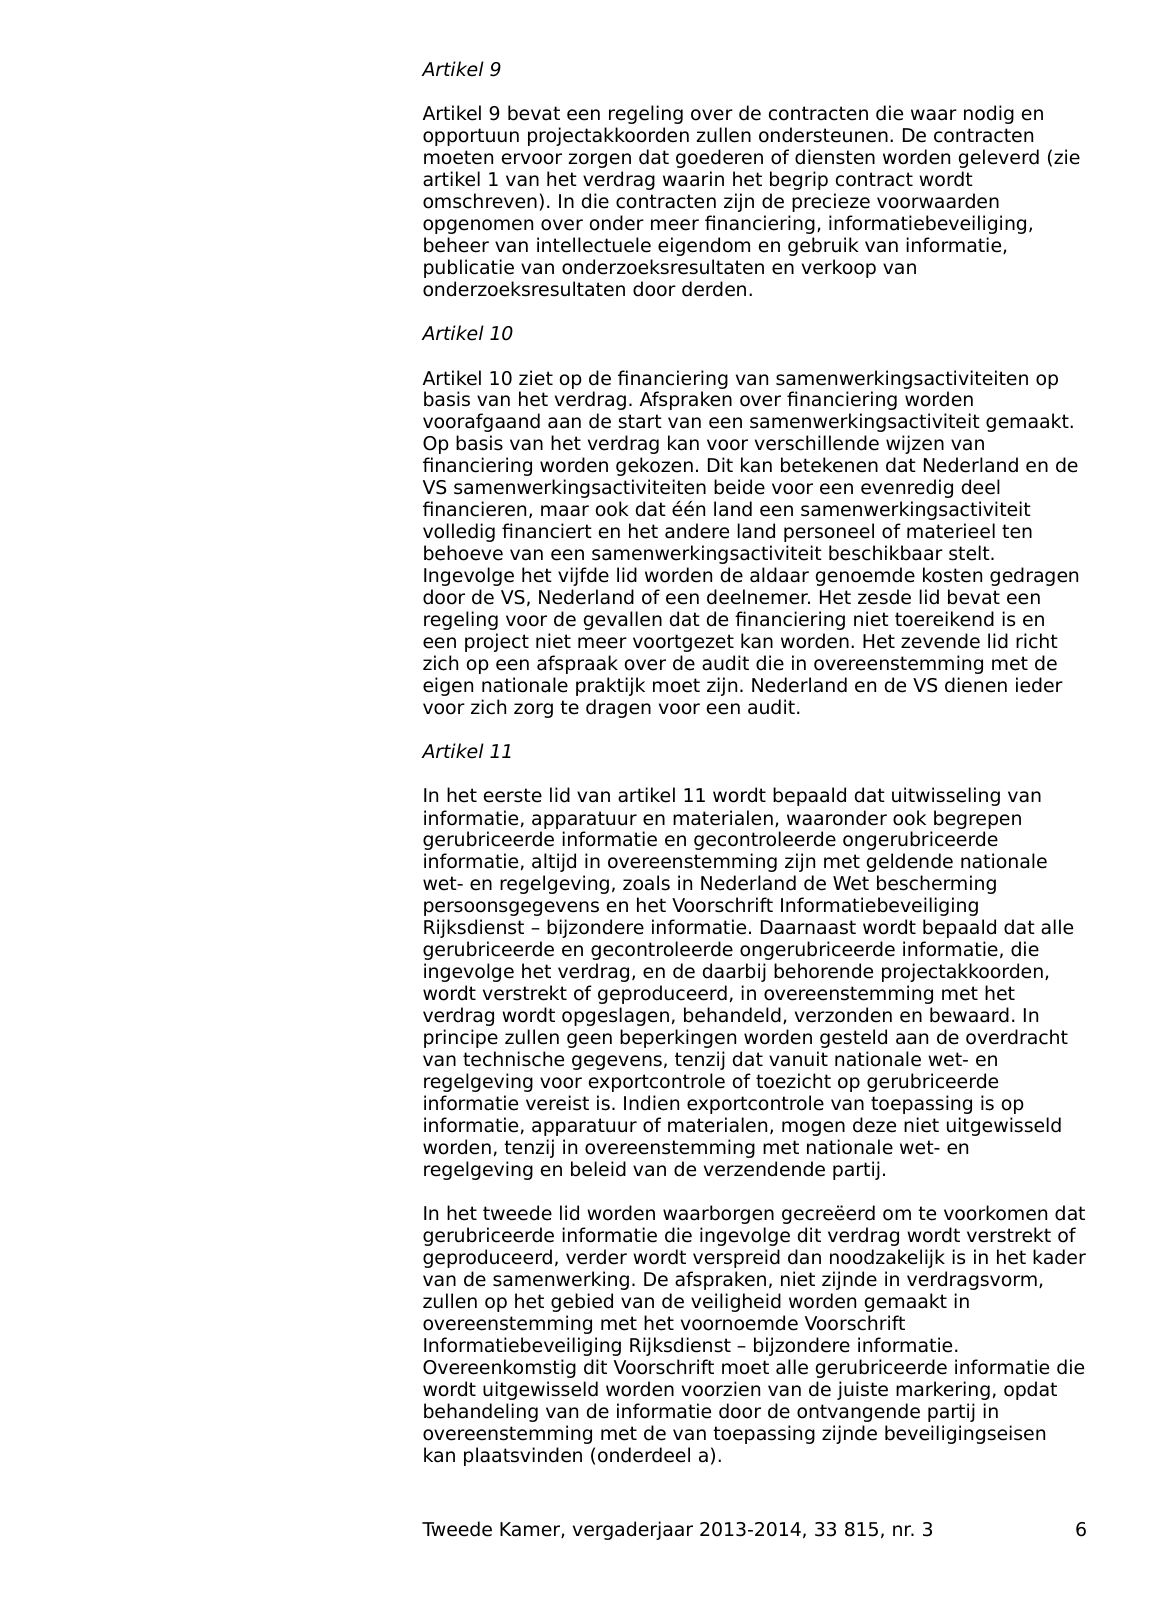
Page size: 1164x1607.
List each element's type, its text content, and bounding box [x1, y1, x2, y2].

text In het tweede lid worden waarborgen gecreëerd om te voorkomen dat gerubriceerde informatie die ingevolge dit verdrag wordt verstrekt of geproduceerd, verder wordt verspreid dan noodzakelijk is in het kader van de samenwerking. De afspraken, niet zijnde in verdragsvorm, zullen op het gebied van de veiligheid worden gemaakt in overeenstemming met het voornoemde Voorschrift Informatiebeveiliging Rijksdienst – bijzondere informatie. Overeenkomstig dit Voorschrift moet alle gerubriceerde informatie die wordt uitgewisseld worden voorzien van de juiste markering, opdat behandeling van de informatie door de ontvangende partij in overeenstemming met de van toepassing zijnde beveiligingseisen kan plaatsvinden (onderdeel a). [422, 1203, 1087, 1467]
text In het eerste lid van artikel 11 wordt bepaald dat uitwisseling van informatie, apparatuur en materialen, waaronder ook begrepen gerubriceerde informatie en gecontroleerde ongerubriceerde informatie, altijd in overeenstemming zijn met geldende nationale wet- en regelgeving, zoals in Nederland de Wet bescherming persoonsgegevens en het Voorschrift Informatiebeveiliging Rijksdienst – bijzondere informatie. Daarnaast wordt bepaald dat alle gerubriceerde en gecontroleerde ongerubriceerde informatie, die ingevolge het verdrag, en de daarbij behorende projectakkoorden, wordt verstrekt of geproduceerd, in overeenstemming met het verdrag wordt opgeslagen, behandeld, verzonden en bewaard. In principe zullen geen beperkingen worden gesteld aan de overdracht van technische gegevens, tenzij dat vanuit nationale wet- en regelgeving voor exportcontrole of toezicht op gerubriceerde informatie vereist is. Indien exportcontrole van toepassing is op informatie, apparatuur of materialen, mogen deze niet uitgewisseld worden, tenzij in overeenstemming met nationale wet- en regelgeving en beleid van de verzendende partij. [422, 785, 1087, 1181]
text Artikel 9 bevat een regeling over de contracten die waar nodig en opportuun projectakkoorden zullen ondersteunen. De contracten moeten ervoor zorgen dat goederen of diensten worden geleverd (zie artikel 1 van het verdrag waarin het begrip contract wordt omschreven). In die contracten zijn de precieze voorwaarden opgenomen over onder meer financiering, informatiebeveiliging, beheer van intellectuele eigendom en gebruik van informatie, publicatie van onderzoeksresultaten en verkoop van onderzoeksresultaten door derden. [422, 103, 1087, 301]
text Artikel 10 ziet op de financiering van samenwerkingsactiviteiten op basis van het verdrag. Afspraken over financiering worden voorafgaand aan de start van een samenwerkingsactiviteit gemaakt. Op basis van het verdrag kan voor verschillende wijzen van financiering worden gekozen. Dit kan betekenen dat Nederland en de VS samenwerkingsactiviteiten beide voor een evenredig deel financieren, maar ook dat één land een samenwerkingsactiviteit volledig financiert en het andere land personeel of materieel ten behoeve van een samenwerkingsactiviteit beschikbaar stelt. Ingevolge het vijfde lid worden de aldaar genoemde kosten gedragen door de VS, Nederland of een deelnemer. Het zesde lid bevat een regeling voor de gevallen dat de financiering niet toereikend is en een project niet meer voortgezet kan worden. Het zevende lid richt zich op een afspraak over de audit die in overeenstemming met de eigen nationale praktijk moet zijn. Nederland en de VS dienen ieder voor zich zorg te dragen voor een audit. [422, 367, 1087, 719]
subtitle Artikel 9 [422, 59, 1087, 81]
subtitle Artikel 11 [422, 741, 1087, 763]
subtitle Artikel 10 [422, 323, 1087, 345]
